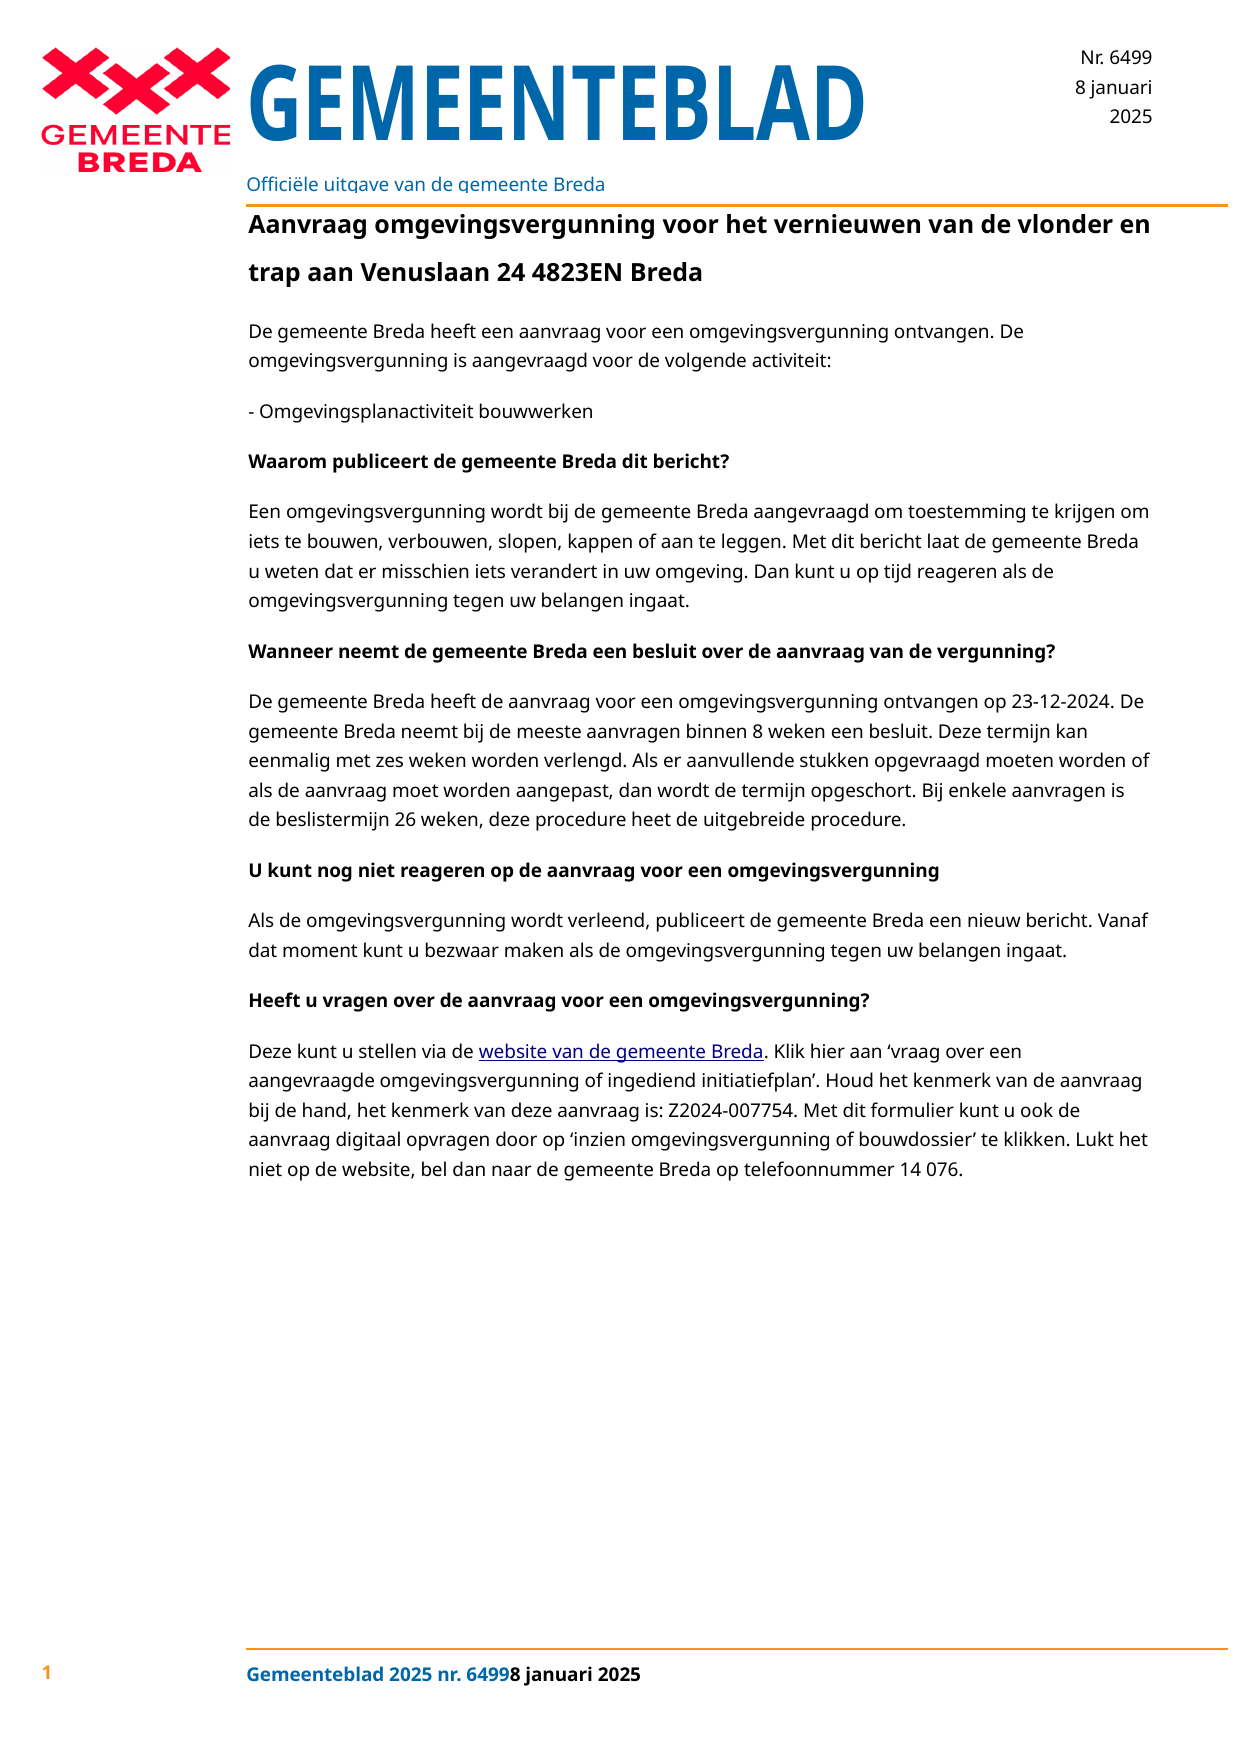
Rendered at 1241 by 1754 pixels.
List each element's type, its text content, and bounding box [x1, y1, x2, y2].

text Deze kunt u stellen via de website van de gemeente Breda. Klik hier aan ‘vraag over een aangevraagde omgevingsvergunning of ingediend initiatiefplan’. Houd het kenmerk van de aanvraag bij de hand, het kenmerk van deze aanvraag is: Z2024-007754. Met dit formulier kunt u ook de aanvraag digitaal opvragen door op ‘inzien omgevingsvergunning of bouwdossier’ te klikken. Lukt het niet op de website, bel dan naar de gemeente Breda op telefoonnummer 14 076. [248, 1038, 1152, 1182]
text Aanvraag omgevingsvergunning voor het vernieuwen van de vlonder en trap aan Venuslaan 24 4823EN Breda [248, 207, 1152, 288]
text Als de omgevingsvergunning wordt verleend, publiceert de gemeente Breda een nieuw bericht. Vanaf dat moment kunt u bezwaar maken als de omgevingsvergunning tegen uw belangen ingaat. [248, 907, 1152, 963]
text - Omgevingsplanactiviteit bouwwerken [248, 398, 1152, 424]
text De gemeente Breda heeft een aanvraag voor een omgevingsvergunning ontvangen. De omgevingsvergunning is aangevraagd voor de volgende activiteit: [248, 318, 1152, 373]
text Waarom publiceert de gemeente Breda dit bericht? [248, 448, 1152, 474]
text Heeft u vragen over de aanvraag voor een omgevingsvergunning? [248, 987, 1152, 1013]
text U kunt nog niet reageren op de aanvraag voor een omgevingsvergunning [248, 857, 1152, 883]
text Wanneer neemt de gemeente Breda een besluit over de aanvraag van de vergunning? [248, 638, 1152, 664]
picture [41, 47, 231, 172]
text De gemeente Breda heeft de aanvraag voor een omgevingsvergunning ontvangen op 23-12-2024. De gemeente Breda neemt bij de meeste aanvragen binnen 8 weken een besluit. Deze termijn kan eenmalig met zes weken worden verlengd. Als er aanvullende stukken opgevraagd moeten worden of als de aanvraag moet worden aangepast, dan wordt de termijn opgeschort. Bij enkele aanvragen is de beslistermijn 26 weken, deze procedure heet de uitgebreide procedure. [248, 688, 1152, 832]
text Een omgevingsvergunning wordt bij de gemeente Breda aangevraagd om toestemming te krijgen om iets te bouwen, verbouwen, slopen, kappen of aan te leggen. Met dit bericht laat de gemeente Breda u weten dat er misschien iets verandert in uw omgeving. Dan kunt u op tijd reageren als de omgevingsvergunning tegen uw belangen ingaat. [248, 499, 1152, 613]
